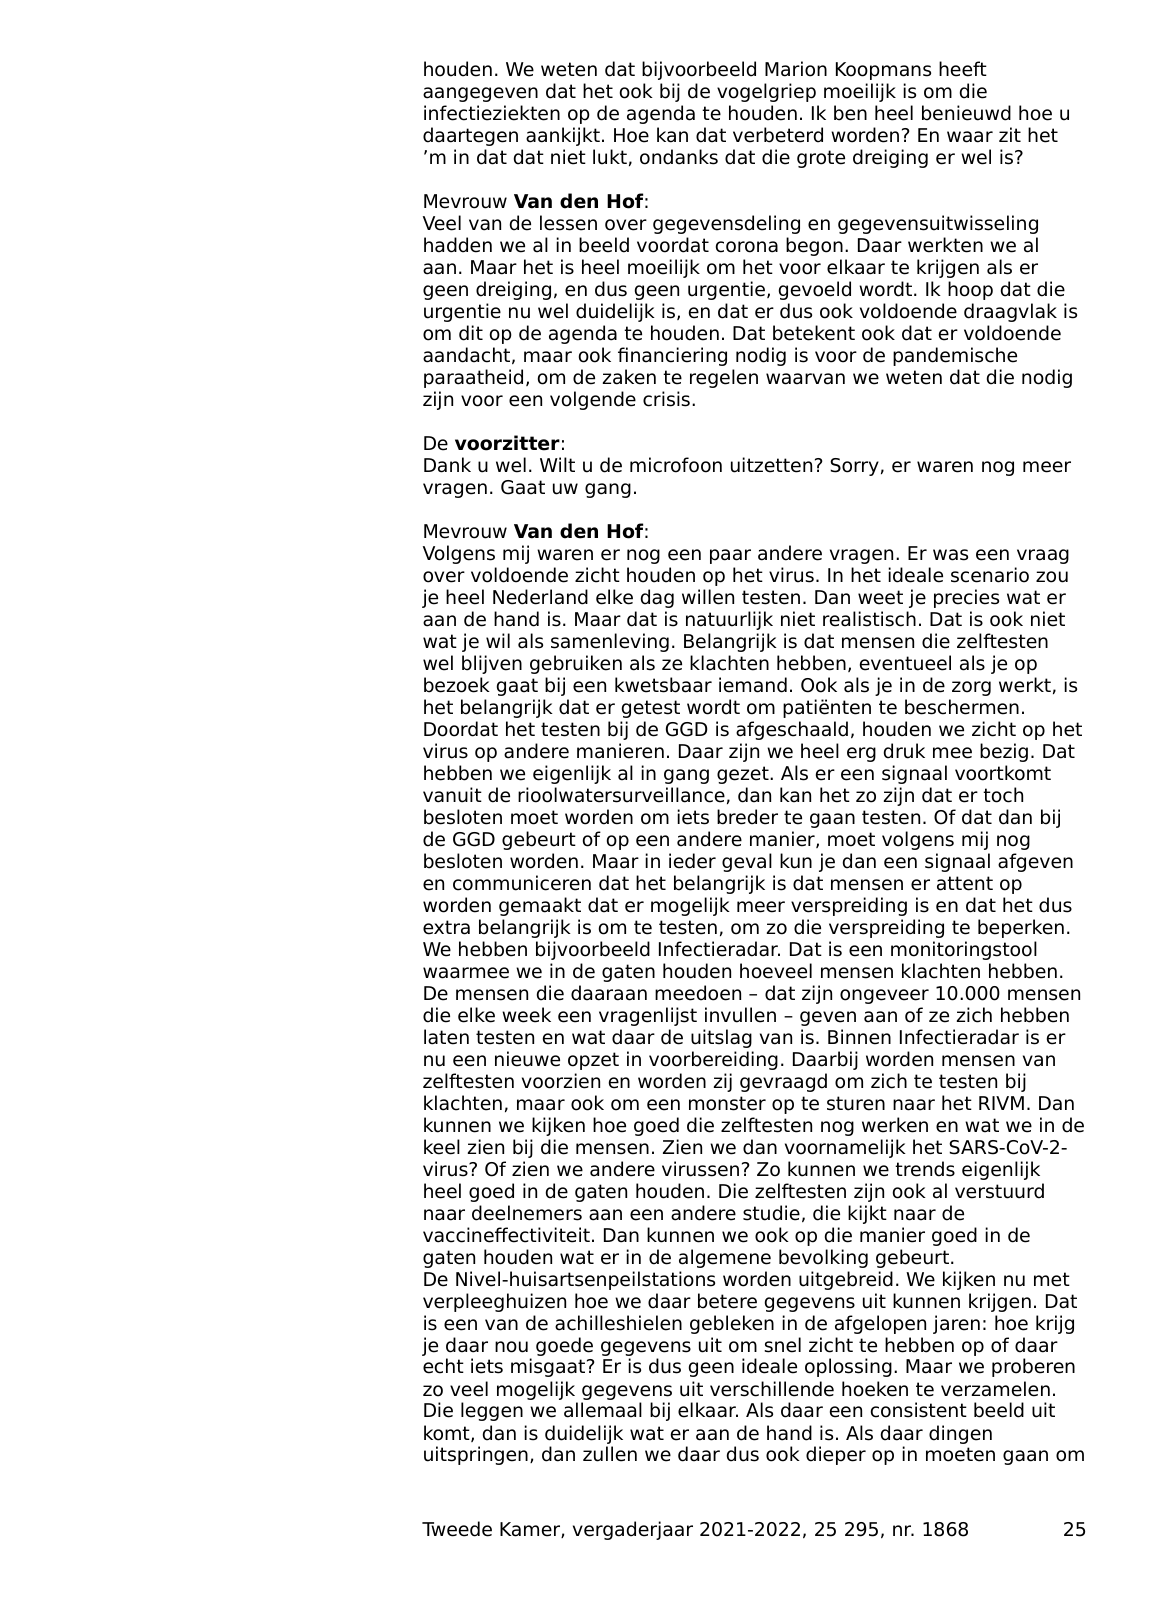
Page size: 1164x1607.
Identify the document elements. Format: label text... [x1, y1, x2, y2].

text De voorzitter: [422, 433, 1087, 455]
text Mevrouw Van den Hof: [422, 521, 1087, 543]
text Mevrouw Van den Hof: [422, 191, 1087, 213]
text houden. We weten dat bijvoorbeeld Marion Koopmans heeft aangegeven dat het ook bij de vogelgriep moeilijk is om die infectieziekten op de agenda te houden. Ik ben heel benieuwd hoe u daartegen aankijkt. Hoe kan dat verbeterd worden? En waar zit het ’m in dat dat niet lukt, ondanks dat die grote dreiging er wel is? [422, 59, 1087, 169]
text Veel van de lessen over gegevensdeling en gegevensuitwisseling hadden we al in beeld voordat corona begon. Daar werkten we al aan. Maar het is heel moeilijk om het voor elkaar te krijgen als er geen dreiging, en dus geen urgentie, gevoeld wordt. Ik hoop dat die urgentie nu wel duidelijk is, en dat er dus ook voldoende draagvlak is om dit op de agenda te houden. Dat betekent ook dat er voldoende aandacht, maar ook financiering nodig is voor de pandemische paraatheid, om de zaken te regelen waarvan we weten dat die nodig zijn voor een volgende crisis. [422, 213, 1087, 411]
text Dank u wel. Wilt u de microfoon uitzetten? Sorry, er waren nog meer vragen. Gaat uw gang. [422, 455, 1087, 499]
text Volgens mij waren er nog een paar andere vragen. Er was een vraag over voldoende zicht houden op het virus. In het ideale scenario zou je heel Nederland elke dag willen testen. Dan weet je precies wat er aan de hand is. Maar dat is natuurlijk niet realistisch. Dat is ook niet wat je wil als samenleving. Belangrijk is dat mensen die zelftesten wel blijven gebruiken als ze klachten hebben, eventueel als je op bezoek gaat bij een kwetsbaar iemand. Ook als je in de zorg werkt, is het belangrijk dat er getest wordt om patiënten te beschermen. Doordat het testen bij de GGD is afgeschaald, houden we zicht op het virus op andere manieren. Daar zijn we heel erg druk mee bezig. Dat hebben we eigenlijk al in gang gezet. Als er een signaal voortkomt vanuit de rioolwatersurveillance, dan kan het zo zijn dat er toch besloten moet worden om iets breder te gaan testen. Of dat dan bij de GGD gebeurt of op een andere manier, moet volgens mij nog besloten worden. Maar in ieder geval kun je dan een signaal afgeven en communiceren dat het belangrijk is dat mensen er attent op worden gemaakt dat er mogelijk meer verspreiding is en dat het dus extra belangrijk is om te testen, om zo die verspreiding te beperken. [422, 543, 1087, 939]
text De Nivel-huisartsenpeilstations worden uitgebreid. We kijken nu met verpleeghuizen hoe we daar betere gegevens uit kunnen krijgen. Dat is een van de achilleshielen gebleken in de afgelopen jaren: hoe krijg je daar nou goede gegevens uit om snel zicht te hebben op of daar echt iets misgaat? Er is dus geen ideale oplossing. Maar we proberen zo veel mogelijk gegevens uit verschillende hoeken te verzamelen. Die leggen we allemaal bij elkaar. Als daar een consistent beeld uit komt, dan is duidelijk wat er aan de hand is. Als daar dingen uitspringen, dan zullen we daar dus ook dieper op in moeten gaan om [422, 1268, 1087, 1466]
text We hebben bijvoorbeeld Infectieradar. Dat is een monitoringstool waarmee we in de gaten houden hoeveel mensen klachten hebben. De mensen die daaraan meedoen – dat zijn ongeveer 10.000 mensen die elke week een vragenlijst invullen – geven aan of ze zich hebben laten testen en wat daar de uitslag van is. Binnen Infectieradar is er nu een nieuwe opzet in voorbereiding. Daarbij worden mensen van zelftesten voorzien en worden zij gevraagd om zich te testen bij klachten, maar ook om een monster op te sturen naar het RIVM. Dan kunnen we kijken hoe goed die zelftesten nog werken en wat we in de keel zien bij die mensen. Zien we dan voornamelijk het SARS-CoV-2-virus? Of zien we andere virussen? Zo kunnen we trends eigenlijk heel goed in de gaten houden. Die zelftesten zijn ook al verstuurd naar deelnemers aan een andere studie, die kijkt naar de vaccineffectiviteit. Dan kunnen we ook op die manier goed in de gaten houden wat er in de algemene bevolking gebeurt. [422, 939, 1087, 1268]
